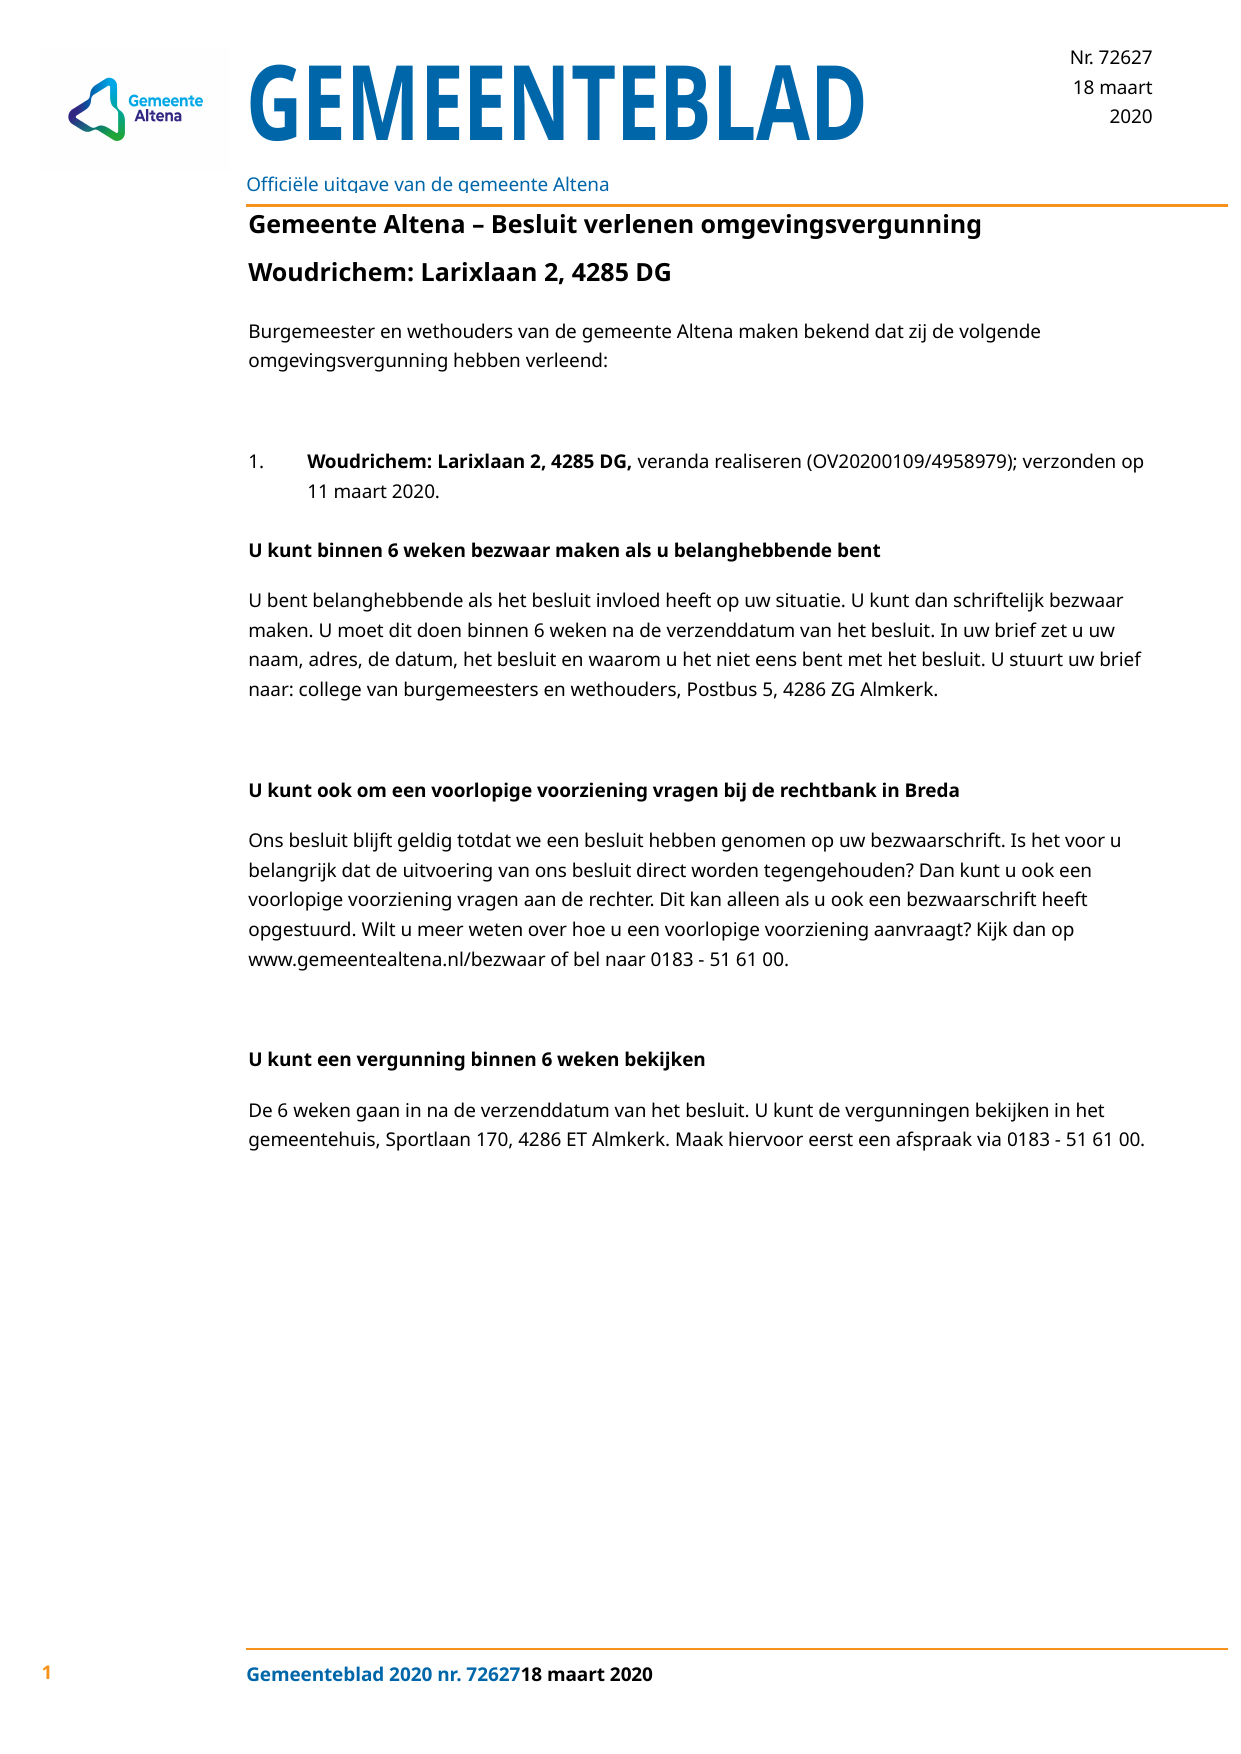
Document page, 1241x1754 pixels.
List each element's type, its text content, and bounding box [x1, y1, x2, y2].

picture [41, 47, 231, 172]
text U bent belanghebbende als het besluit invloed heeft op uw situatie. U kunt dan schriftelijk bezwaar maken. U moet dit doen binnen 6 weken na de verzenddatum van het besluit. In uw brief zet u uw naam, adres, de datum, het besluit en waarom u het niet eens bent met het besluit. U stuurt uw brief naar: college van burgemeesters en wethouders, Postbus 5, 4286 ZG Almkerk. [248, 587, 1152, 702]
text Ons besluit blijft geldig totdat we een besluit hebben genomen op uw bezwaarschrift. Is het voor u belangrijk dat de uitvoering van ons besluit direct worden tegengehouden? Dan kunt u ook een voorlopige voorziening vragen aan de rechter. Dit kan alleen als u ook een bezwaarschrift heeft opgestuurd. Wilt u meer weten over hoe u een voorlopige voorziening aanvraagt? Kijk dan op www.gemeentealtena.nl/bezwaar of bel naar 0183 - 51 61 00. [248, 827, 1152, 972]
text Burgemeester en wethouders van de gemeente Altena maken bekend dat zij de volgende omgevingsvergunning hebben verleend: [248, 318, 1152, 373]
text U kunt een vergunning binnen 6 weken bekijken [248, 1047, 1152, 1072]
text Gemeente Altena – Besluit verlenen omgevingsvergunning Woudrichem: Larixlaan 2, 4285 DG [248, 207, 1152, 288]
text U kunt binnen 6 weken bezwaar maken als u belanghebbende bent [248, 537, 1152, 563]
list Woudrichem: Larixlaan 2, 4285 DG, veranda realiseren (OV20200109/4958979); verzonden op 11 maart 2020. [248, 448, 1152, 504]
text U kunt ook om een voorlopige voorziening vragen bij de rechtbank in Breda [248, 777, 1152, 803]
text De 6 weken gaan in na de verzenddatum van het besluit. U kunt de vergunningen bekijken in het gemeentehuis, Sportlaan 170, 4286 ET Almkerk. Maak hiervoor eerst een afspraak via 0183 - 51 61 00. [248, 1097, 1152, 1152]
